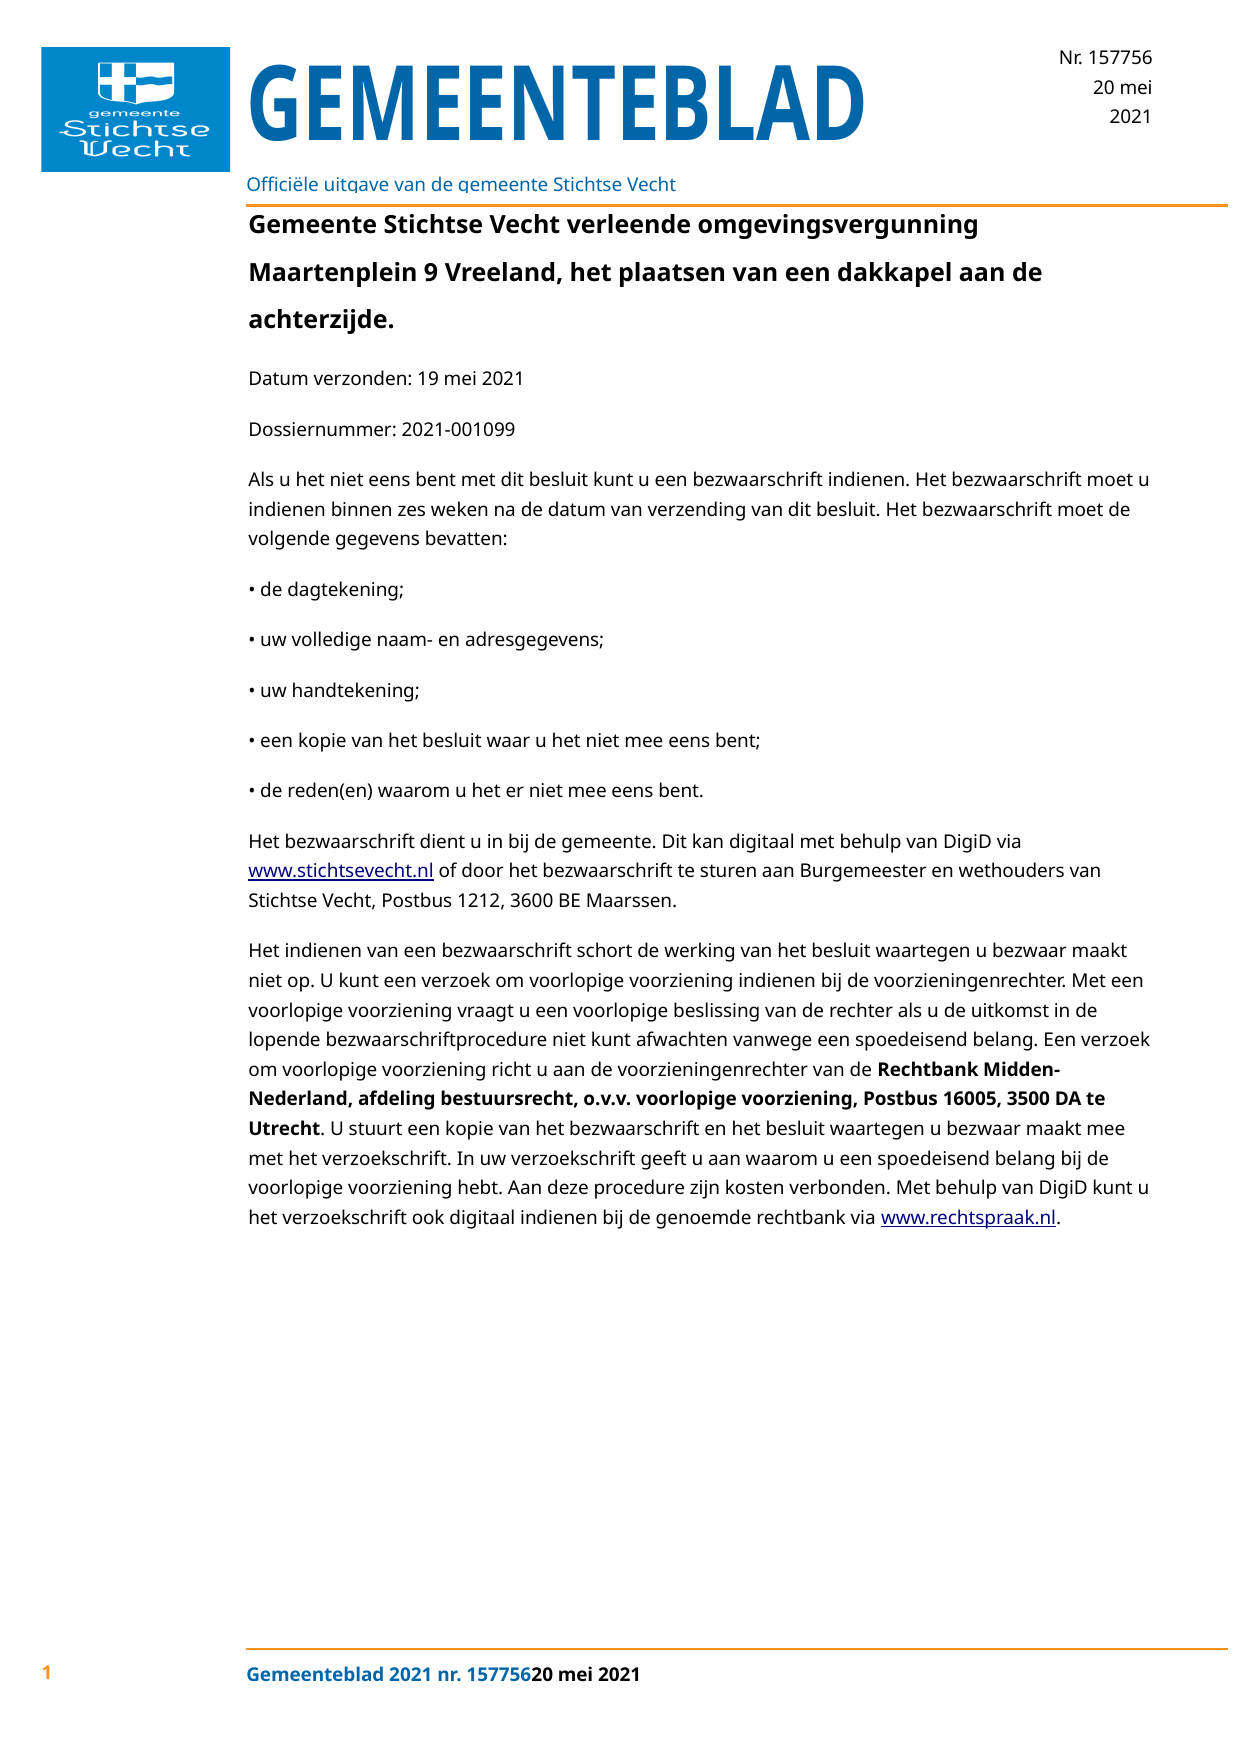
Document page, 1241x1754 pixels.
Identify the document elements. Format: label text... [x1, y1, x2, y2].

text Dossiernummer: 2021-001099 [248, 416, 1152, 442]
text Datum verzonden: 19 mei 2021 [248, 366, 1152, 391]
text Gemeente Stichtse Vecht verleende omgevingsvergunning Maartenplein 9 Vreeland, het plaatsen van een dakkapel aan de achterzijde. [248, 207, 1152, 336]
picture [99, 63, 135, 101]
text Het indienen van een bezwaarschrift schort de werking van het besluit waartegen u bezwaar maakt niet op. U kunt een verzoek om voorlopige voorziening indienen bij de voorzieningenrechter. Met een voorlopige voorziening vraagt u een voorlopige beslissing van de rechter als u de uitkomst in de lopende bezwaarschriftprocedure niet kunt afwachten vanwege een spoedeisend belang. Een verzoek om voorlopige voorziening richt u aan de voorzieningenrechter van de Rechtbank Midden-Nederland, afdeling bestuursrecht, o.v.v. voorlopige voorziening, Postbus 16005, 3500 DA te Utrecht. U stuurt een kopie van het bezwaarschrift en het besluit waartegen u bezwaar maakt mee met het verzoekschrift. In uw verzoekschrift geeft u aan waarom u een spoedeisend belang bij de voorlopige voorziening hebt. Aan deze procedure zijn kosten verbonden. Met behulp van DigiD kunt u het verzoekschrift ook digitaal indienen bij de genoemde rechtbank via www.rechtspraak.nl. [248, 938, 1152, 1229]
text • een kopie van het besluit waar u het niet mee eens bent; [248, 727, 1152, 753]
text Het bezwaarschrift dient u in bij de gemeente. Dit kan digitaal met behulp van DigiD via www.stichtsevecht.nl of door het bezwaarschrift te sturen aan Burgemeester en wethouders van Stichtse Vecht, Postbus 1212, 3600 BE Maarssen. [248, 828, 1152, 913]
text • de reden(en) waarom u het er niet mee eens bent. [248, 778, 1152, 803]
text • uw volledige naam- en adresgegevens; [248, 626, 1152, 652]
text • uw handtekening; [248, 677, 1152, 702]
text • de dagtekening; [248, 576, 1152, 602]
text Als u het niet eens bent met dit besluit kunt u een bezwaarschrift indienen. Het bezwaarschrift moet u indienen binnen zes weken na de datum van verzending van dit besluit. Het bezwaarschrift moet de volgende gegevens bevatten: [248, 466, 1152, 551]
picture [137, 63, 174, 103]
